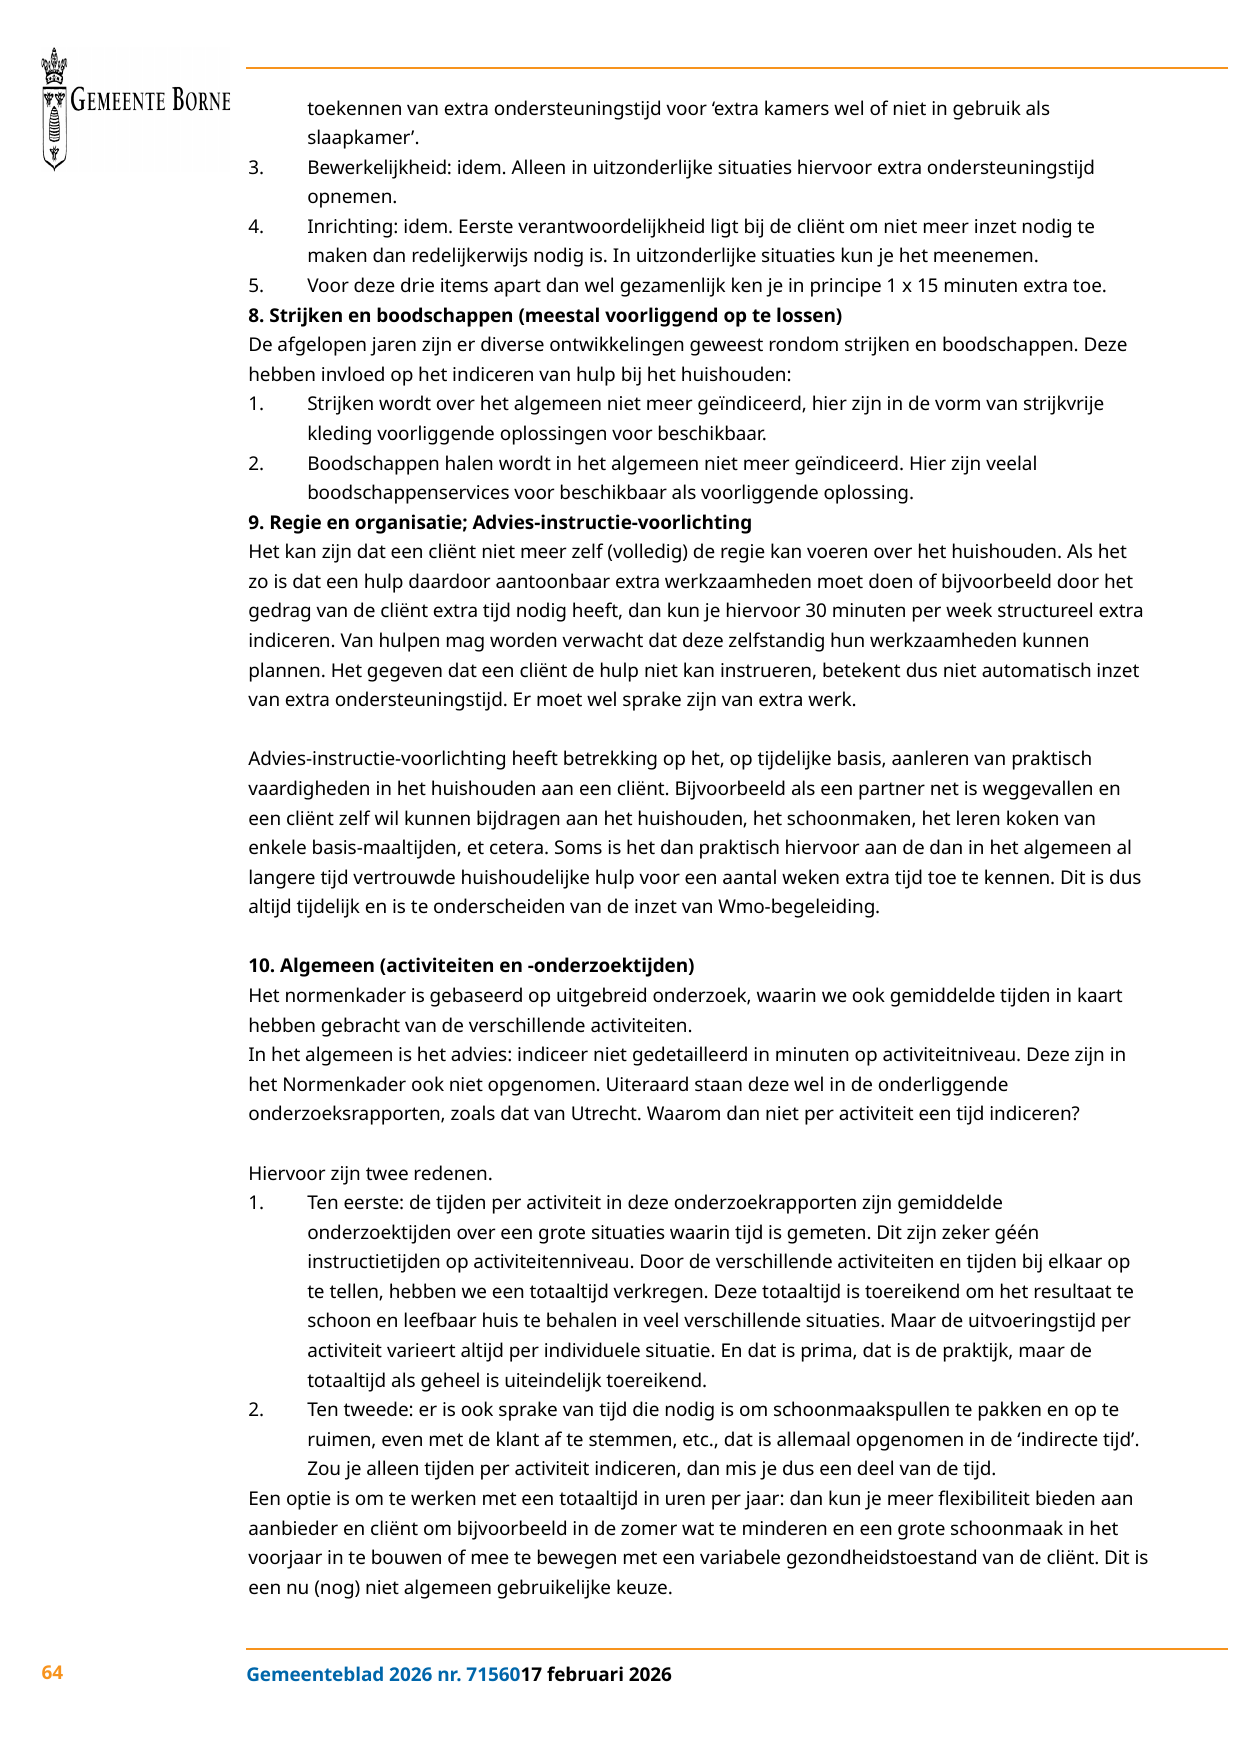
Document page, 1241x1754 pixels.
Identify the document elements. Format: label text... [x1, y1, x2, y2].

text Het normenkader is gebaseerd op uitgebreid onderzoek, waarin we ook gemiddelde tijden in kaart hebben gebracht van de verschillende activiteiten. [248, 982, 1152, 1038]
text Een optie is om te werken met een totaaltijd in uren per jaar: dan kun je meer flexibiliteit bieden aan aanbieder en cliënt om bijvoorbeeld in de zomer wat te minderen en een grote schoonmaak in het voorjaar in te bouwen of mee te bewegen met een variabele gezondheidstoestand van de cliënt. Dit is een nu (nog) niet algemeen gebruikelijke keuze. [248, 1485, 1152, 1600]
list Boodschappen halen wordt in het algemeen niet meer geïndiceerd. Hier zijn veelal boodschappenservices voor beschikbaar als voorliggende oplossing. [248, 450, 1152, 505]
text 8. Strijken en boodschappen (meestal voorliggend op te lossen) [248, 302, 1152, 328]
text 10. Algemeen (activiteiten en -onderzoektijden) [248, 953, 1152, 978]
list Strijken wordt over het algemeen niet meer geïndiceerd, hier zijn in de vorm van strijkvrije kleding voorliggende oplossingen voor beschikbaar. [248, 391, 1152, 446]
text Advies-instructie-voorlichting heeft betrekking op het, op tijdelijke basis, aanleren van praktisch vaardigheden in het huishouden aan een cliënt. Bijvoorbeeld als een partner net is weggevallen en een cliënt zelf wil kunnen bijdragen aan het huishouden, het schoonmaken, het leren koken van enkele basis-maaltijden, et cetera. Soms is het dan praktisch hiervoor aan de dan in het algemeen al langere tijd vertrouwde huishoudelijke hulp voor een aantal weken extra tijd toe te kennen. Dit is dus altijd tijdelijk en is te onderscheiden van de inzet van Wmo-begeleiding. [248, 746, 1152, 919]
text De afgelopen jaren zijn er diverse ontwikkelingen geweest rondom strijken en boodschappen. Deze hebben invloed op het indiceren van hulp bij het huishouden: [248, 331, 1152, 387]
text Hiervoor zijn twee redenen. [248, 1160, 1152, 1186]
text Het kan zijn dat een cliënt niet meer zelf (volledig) de regie kan voeren over het huishouden. Als het zo is dat een hulp daardoor aantoonbaar extra werkzaamheden moet doen of bijvoorbeeld door het gedrag van de cliënt extra tijd nodig heeft, dan kun je hiervoor 30 minuten per week structureel extra indiceren. Van hulpen mag worden verwacht dat deze zelfstandig hun werkzaamheden kunnen plannen. Het gegeven dat een cliënt de hulp niet kan instrueren, betekent dus niet automatisch inzet van extra ondersteuningstijd. Er moet wel sprake zijn van extra werk. [248, 538, 1152, 712]
list Ten tweede: er is ook sprake van tijd die nodig is om schoonmaakspullen te pakken en op te ruimen, even met de klant af te stemmen, etc., dat is allemaal opgenomen in de ‘indirecte tijd’. Zou je alleen tijden per activiteit indiceren, dan mis je dus een deel van de tijd. [248, 1396, 1152, 1481]
list Ten eerste: de tijden per activiteit in deze onderzoekrapporten zijn gemiddelde onderzoektijden over een grote situaties waarin tijd is gemeten. Dit zijn zeker géén instructietijden op activiteitenniveau. Door de verschillende activiteiten en tijden bij elkaar op te tellen, hebben we een totaaltijd verkregen. Deze totaaltijd is toereikend om het resultaat te schoon en leefbaar huis te behalen in veel verschillende situaties. Maar de uitvoeringstijd per activiteit varieert altijd per individuele situatie. En dat is prima, dat is de praktijk, maar de totaaltijd als geheel is uiteindelijk toereikend. [248, 1189, 1152, 1393]
text 9. Regie en organisatie; Advies-instructie-voorlichting [248, 509, 1152, 535]
list Bewerkelijkheid: idem. Alleen in uitzonderlijke situaties hiervoor extra ondersteuningstijd opnemen. [248, 154, 1152, 209]
list Inrichting: idem. Eerste verantwoordelijkheid ligt bij de cliënt om niet meer inzet nodig te maken dan redelijkerwijs nodig is. In uitzonderlijke situaties kun je het meenemen. [248, 213, 1152, 268]
list toekennen van extra ondersteuningstijd voor ‘extra kamers wel of niet in gebruik als slaapkamer’. [248, 95, 1152, 150]
list Voor deze drie items apart dan wel gezamenlijk ken je in principe 1 x 15 minuten extra toe. [248, 272, 1152, 298]
picture [41, 47, 231, 172]
text In het algemeen is het advies: indiceer niet gedetailleerd in minuten op activiteitniveau. Deze zijn in het Normenkader ook niet opgenomen. Uiteraard staan deze wel in de onderliggende onderzoeksrapporten, zoals dat van Utrecht. Waarom dan niet per activiteit een tijd indiceren? [248, 1041, 1152, 1126]
